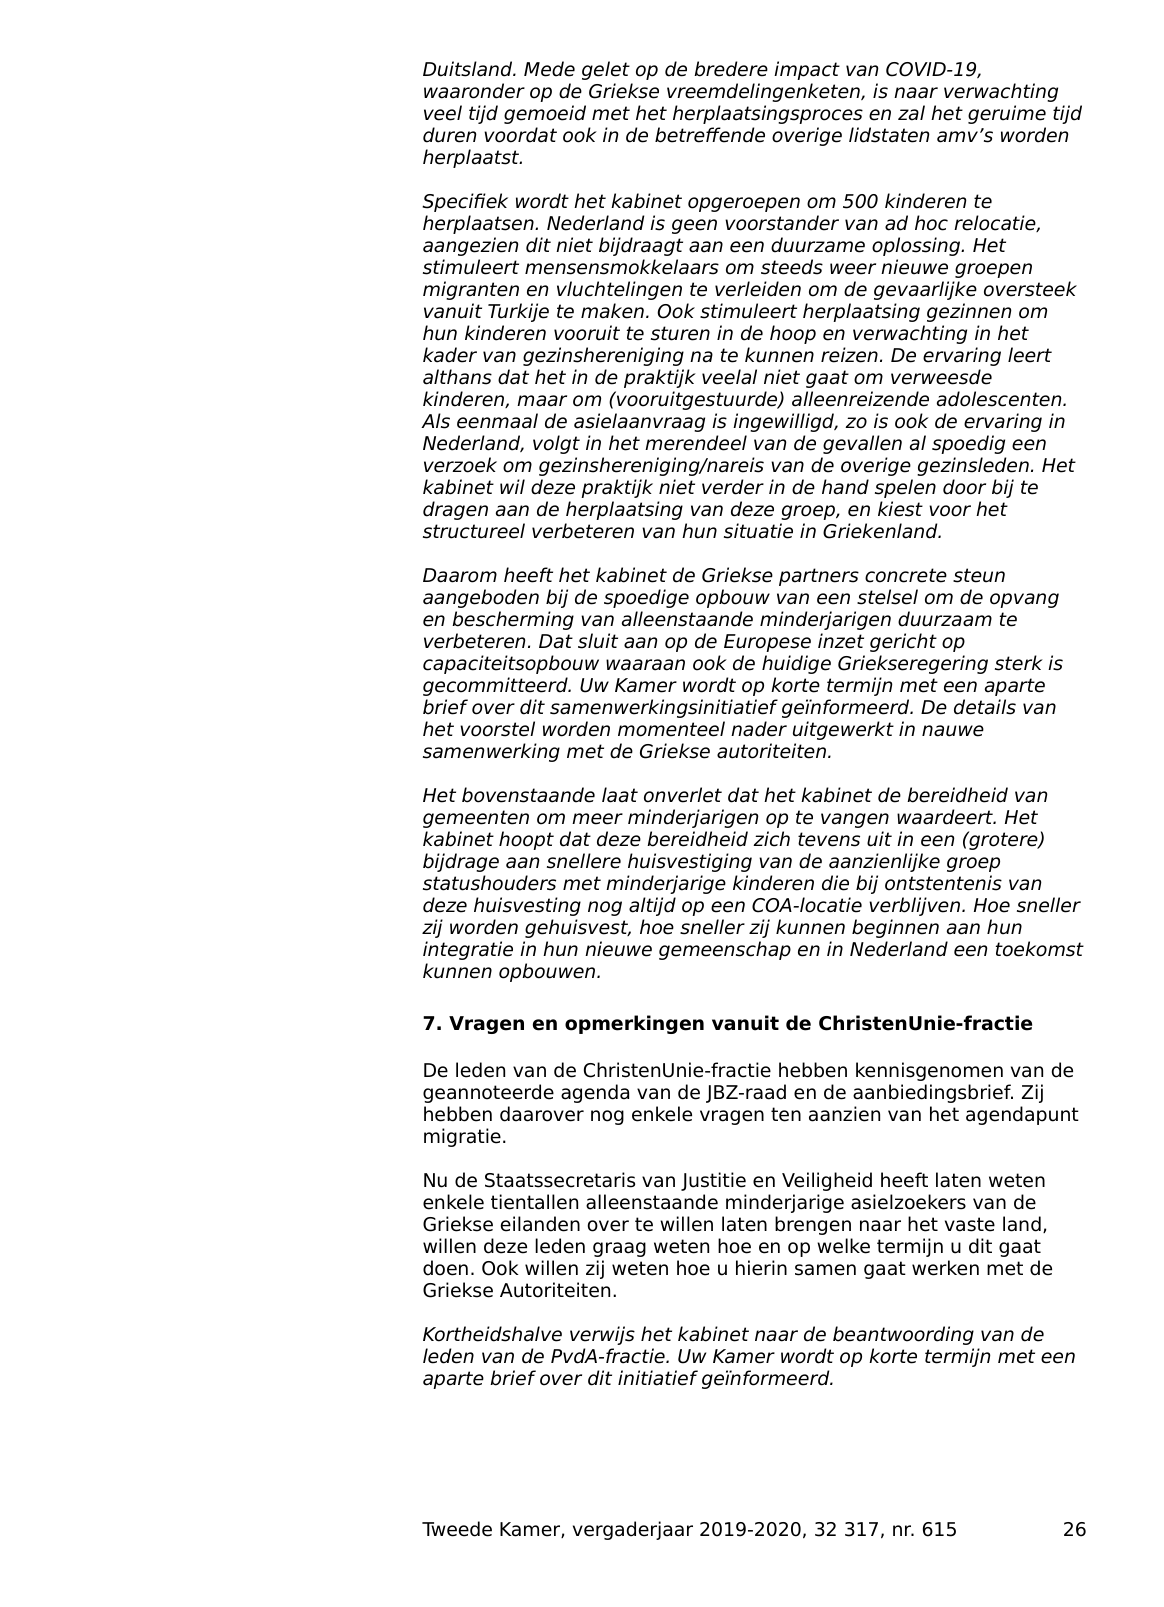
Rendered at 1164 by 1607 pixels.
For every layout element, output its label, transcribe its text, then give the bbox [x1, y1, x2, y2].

text De leden van de ChristenUnie-fractie hebben kennisgenomen van de geannoteerde agenda van de JBZ-raad en de aanbiedingsbrief. Zij hebben daarover nog enkele vragen ten aanzien van het agendapunt migratie. [422, 1060, 1087, 1148]
text Daarom heeft het kabinet de Griekse partners concrete steun aangeboden bij de spoedige opbouw van een stelsel om de opvang en bescherming van alleenstaande minderjarigen duurzaam te verbeteren. Dat sluit aan op de Europese inzet gericht op capaciteitsopbouw waaraan ook de huidige Griekseregering sterk is gecommitteerd. Uw Kamer wordt op korte termijn met een aparte brief over dit samenwerkingsinitiatief geïnformeerd. De details van het voorstel worden momenteel nader uitgewerkt in nauwe samenwerking met de Griekse autoriteiten. [422, 565, 1087, 763]
text Duitsland. Mede gelet op de bredere impact van COVID-19, waaronder op de Griekse vreemdelingenketen, is naar verwachting veel tijd gemoeid met het herplaatsingsproces en zal het geruime tijd duren voordat ook in de betreffende overige lidstaten amv’s worden herplaatst. [422, 59, 1087, 169]
subtitle 7. Vragen en opmerkingen vanuit de ChristenUnie-fractie [422, 1013, 1087, 1035]
text Specifiek wordt het kabinet opgeroepen om 500 kinderen te herplaatsen. Nederland is geen voorstander van ad hoc relocatie, aangezien dit niet bijdraagt aan een duurzame oplossing. Het stimuleert mensensmokkelaars om steeds weer nieuwe groepen migranten en vluchtelingen te verleiden om de gevaarlijke oversteek vanuit Turkije te maken. Ook stimuleert herplaatsing gezinnen om hun kinderen vooruit te sturen in de hoop en verwachting in het kader van gezinshereniging na te kunnen reizen. De ervaring leert althans dat het in de praktijk veelal niet gaat om verweesde kinderen, maar om (vooruitgestuurde) alleenreizende adolescenten. Als eenmaal de asielaanvraag is ingewilligd, zo is ook de ervaring in Nederland, volgt in het merendeel van de gevallen al spoedig een verzoek om gezinshereniging/nareis van de overige gezinsleden. Het kabinet wil deze praktijk niet verder in de hand spelen door bij te dragen aan de herplaatsing van deze groep, en kiest voor het structureel verbeteren van hun situatie in Griekenland. [422, 191, 1087, 543]
text Kortheidshalve verwijs het kabinet naar de beantwoording van de leden van de PvdA-fractie. Uw Kamer wordt op korte termijn met een aparte brief over dit initiatief geïnformeerd. [422, 1324, 1087, 1390]
text Het bovenstaande laat onverlet dat het kabinet de bereidheid van gemeenten om meer minderjarigen op te vangen waardeert. Het kabinet hoopt dat deze bereidheid zich tevens uit in een (grotere) bijdrage aan snellere huisvestiging van de aanzienlijke groep statushouders met minderjarige kinderen die bij ontstentenis van deze huisvesting nog altijd op een COA-locatie verblijven. Hoe sneller zij worden gehuisvest, hoe sneller zij kunnen beginnen aan hun integratie in hun nieuwe gemeenschap en in Nederland een toekomst kunnen opbouwen. [422, 785, 1087, 983]
text Nu de Staatssecretaris van Justitie en Veiligheid heeft laten weten enkele tientallen alleenstaande minderjarige asielzoekers van de Griekse eilanden over te willen laten brengen naar het vaste land, willen deze leden graag weten hoe en op welke termijn u dit gaat doen. Ook willen zij weten hoe u hierin samen gaat werken met de Griekse Autoriteiten. [422, 1170, 1087, 1302]
